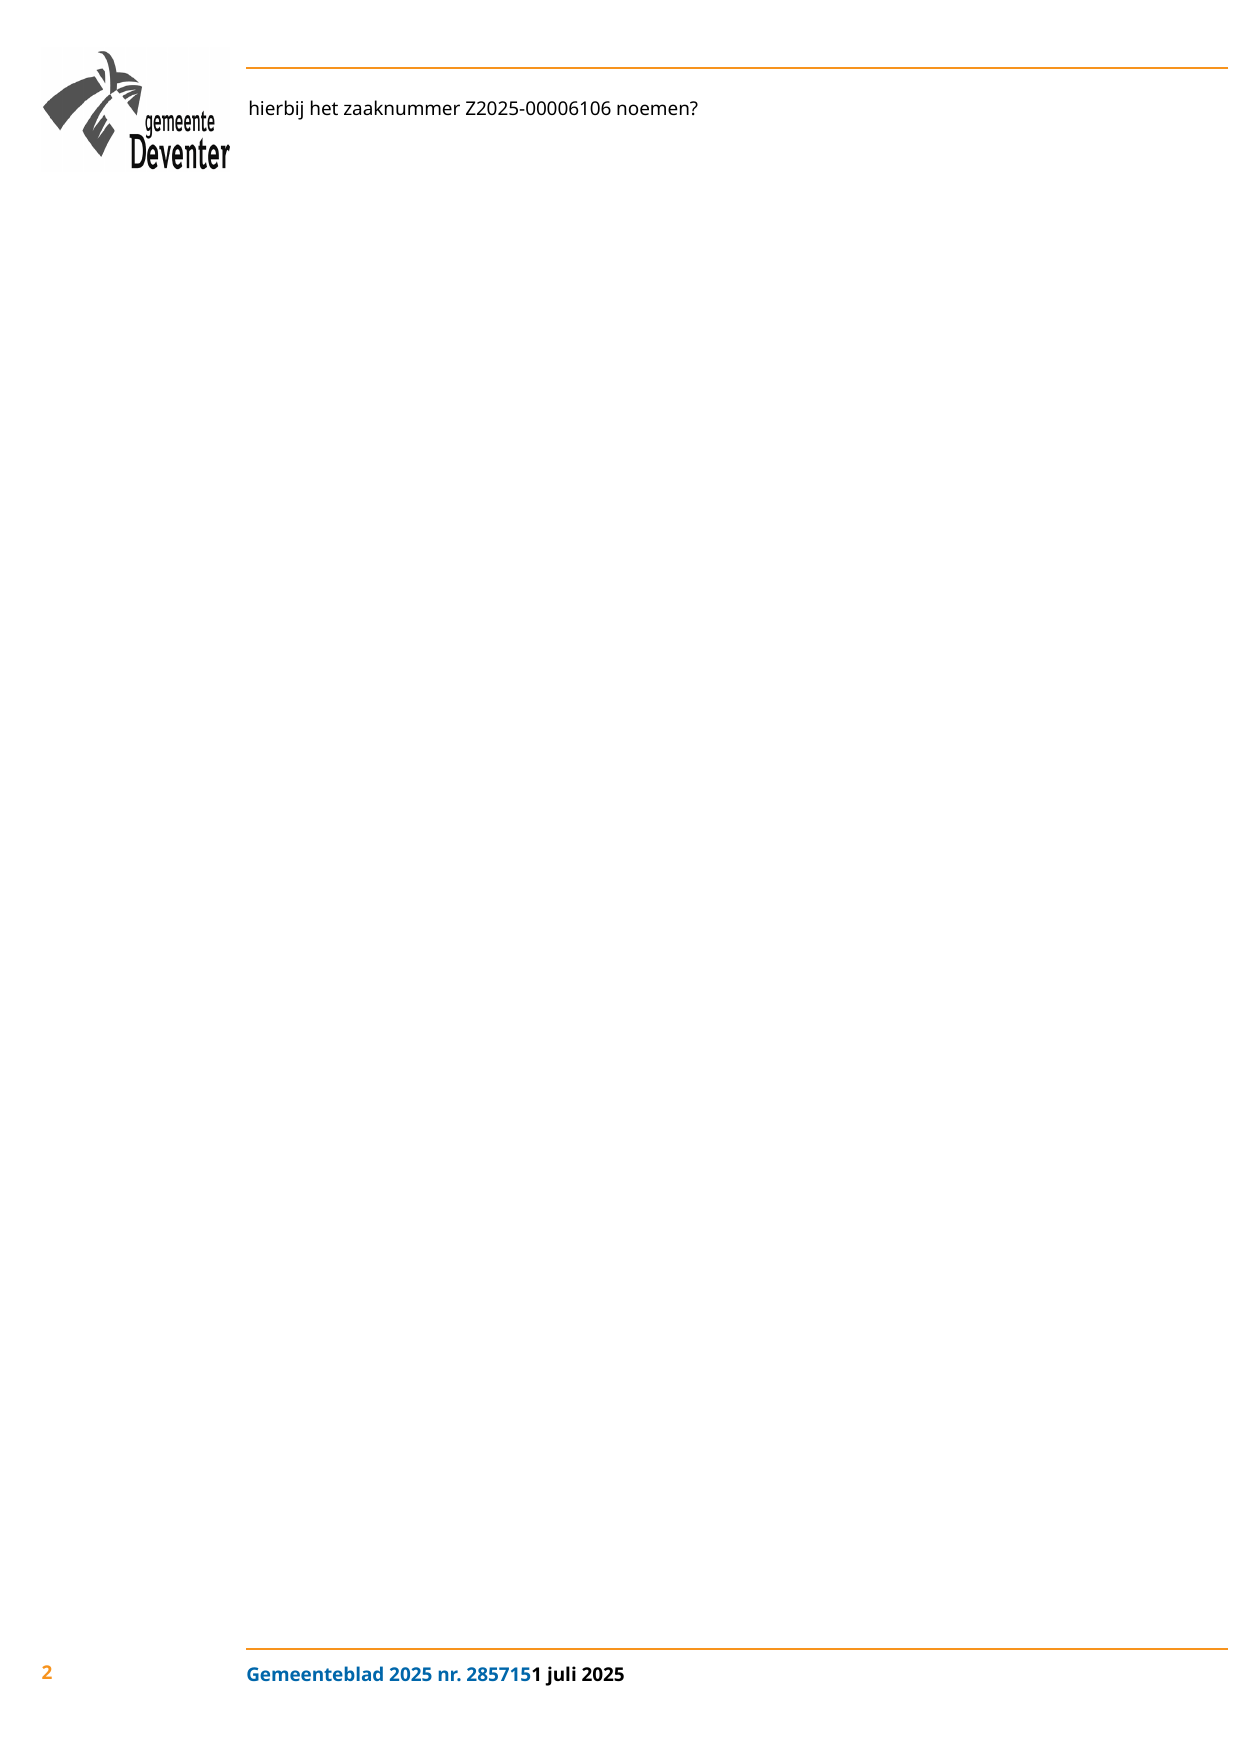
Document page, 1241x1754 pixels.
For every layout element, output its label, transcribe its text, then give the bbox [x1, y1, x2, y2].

picture [41, 47, 231, 172]
text hierbij het zaaknummer Z2025-00006106 noemen? [248, 95, 1152, 121]
